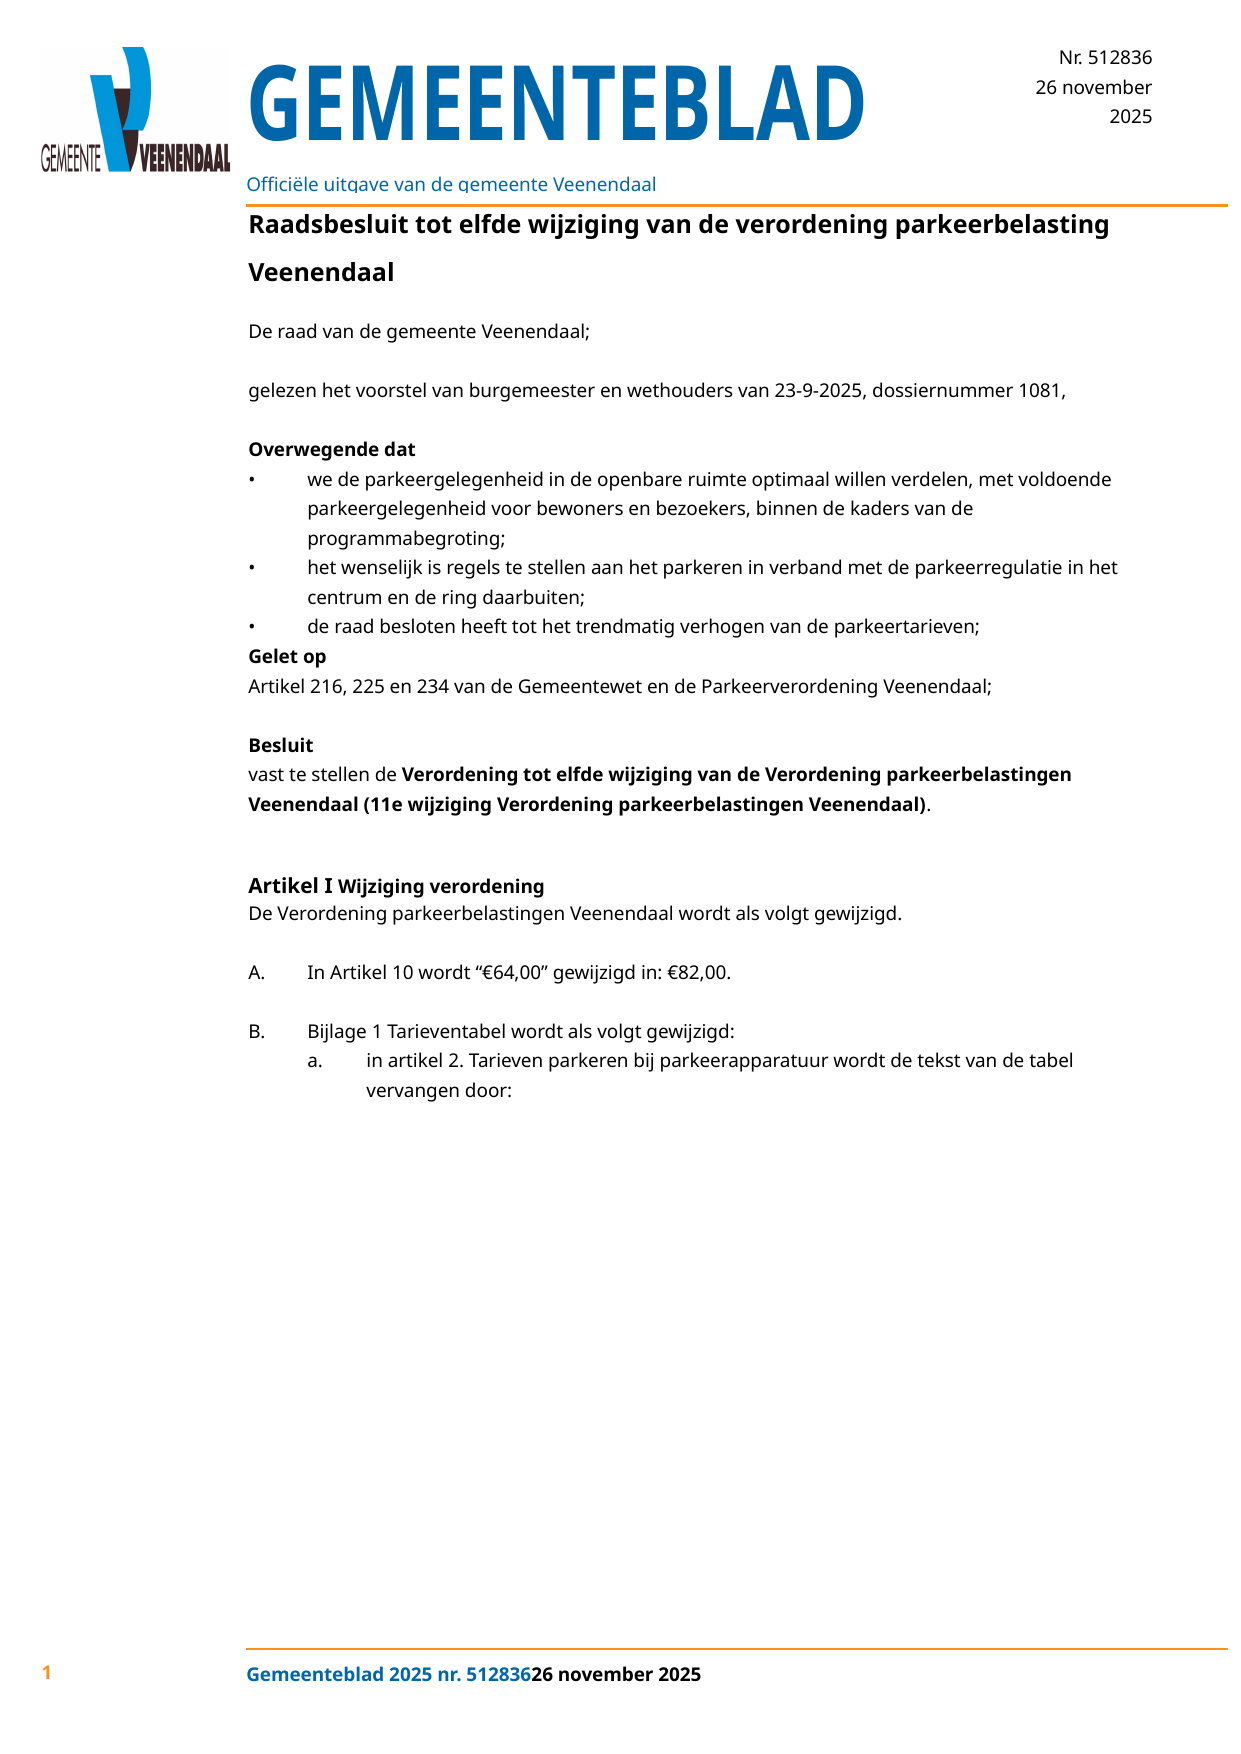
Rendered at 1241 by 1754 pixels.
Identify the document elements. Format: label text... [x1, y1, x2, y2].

text Artikel I Wijziging verordening [248, 871, 1152, 900]
text Overwegende dat [248, 436, 1152, 462]
text Raadsbesluit tot elfde wijziging van de verordening parkeerbelasting Veenendaal [248, 207, 1152, 288]
text Besluit [248, 732, 1152, 758]
list In Artikel 10 wordt “€64,00” gewijzigd in: €82,00. [248, 959, 1152, 984]
text De raad van de gemeente Veenendaal; [248, 318, 1152, 344]
list in artikel 2. Tarieven parkeren bij parkeerapparatuur wordt de tekst van de tabel vervangen door: [307, 1048, 1152, 1103]
picture [41, 47, 130, 172]
list Bijlage 1 Tarieventabel wordt als volgt gewijzigd: [248, 1018, 1152, 1044]
text De Verordening parkeerbelastingen Veenendaal wordt als volgt gewijzigd. [248, 900, 1152, 925]
list het wenselijk is regels te stellen aan het parkeren in verband met de parkeerregulatie in het centrum en de ring daarbuiten; [248, 554, 1152, 610]
text Gelet op [248, 643, 1152, 669]
text Artikel 216, 225 en 234 van de Gemeentewet en de Parkeerverordening Veenendaal; [248, 673, 1152, 699]
picture [123, 47, 231, 172]
text gelezen het voorstel van burgemeester en wethouders van 23-9-2025, dossiernummer 1081, [248, 377, 1152, 403]
list de raad besloten heeft tot het trendmatig verhogen van de parkeertarieven; [248, 614, 1152, 639]
list we de parkeergelegenheid in de openbare ruimte optimaal willen verdelen, met voldoende parkeergelegenheid voor bewoners en bezoekers, binnen de kaders van de programmabegroting; [248, 466, 1152, 551]
text vast te stellen de Verordening tot elfde wijziging van de Verordening parkeerbelastingen Veenendaal (11e wijziging Verordening parkeerbelastingen Veenendaal). [248, 762, 1152, 817]
